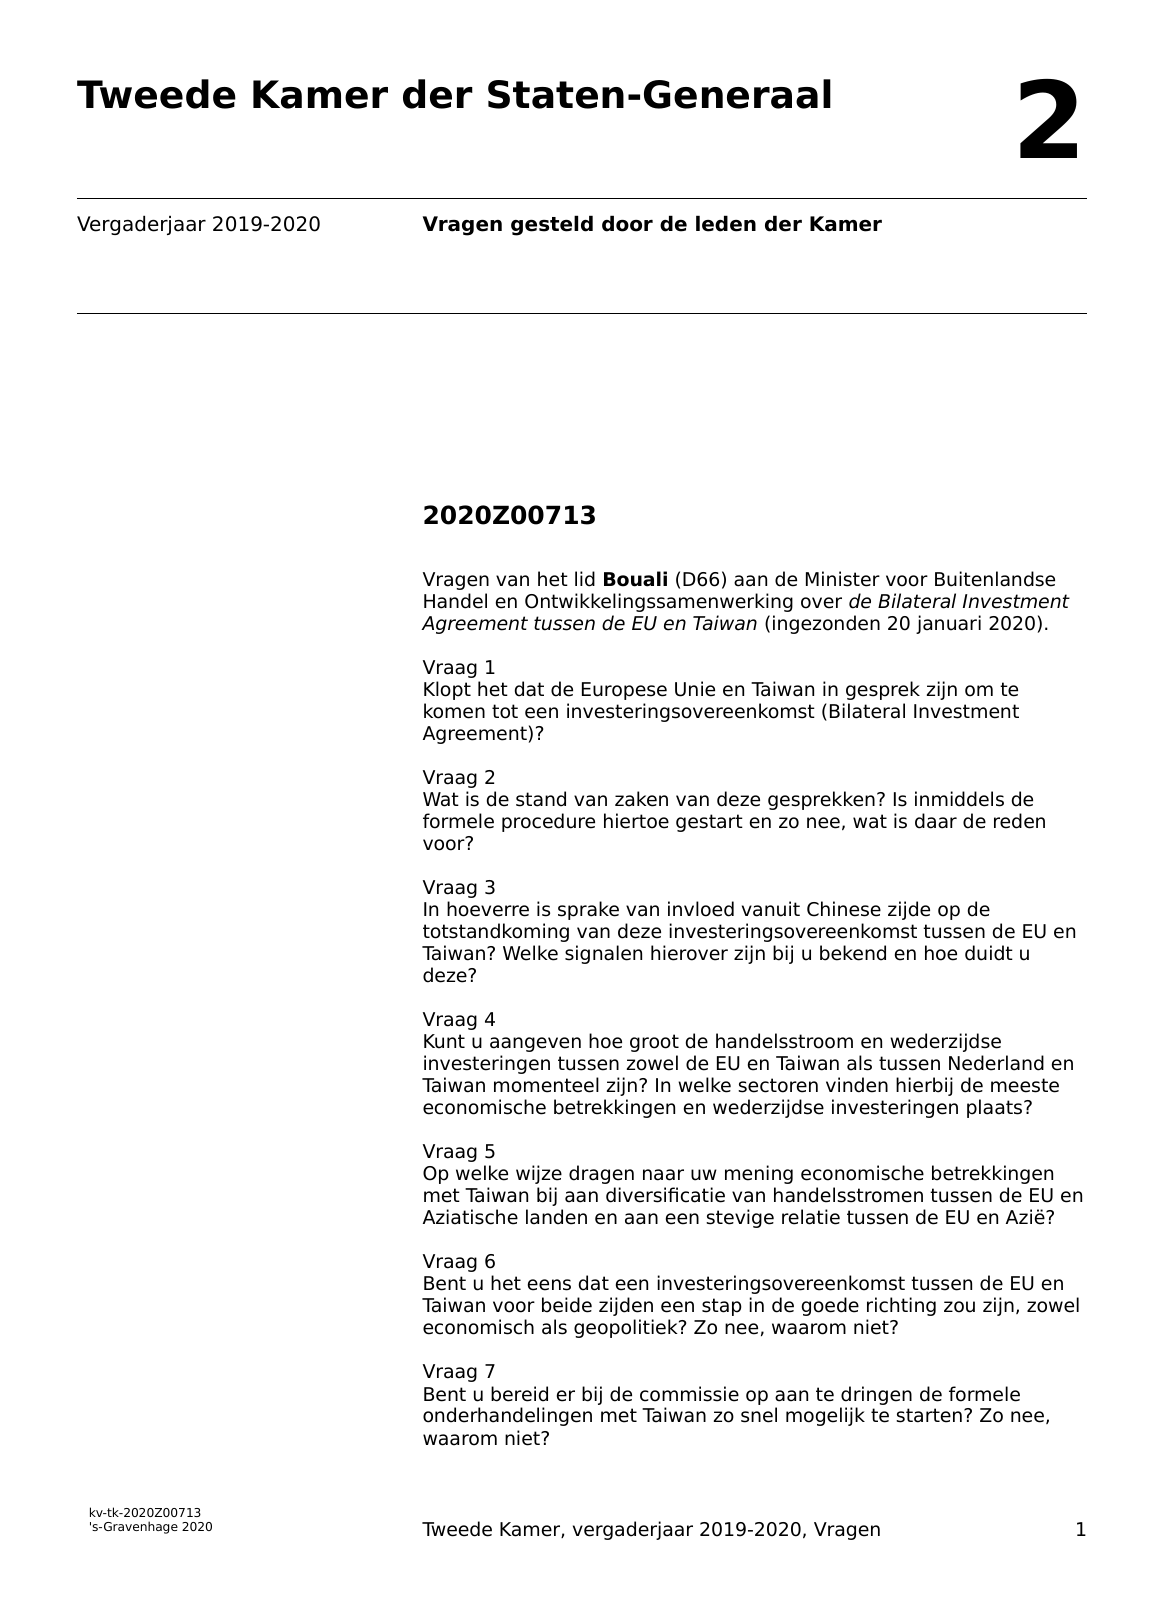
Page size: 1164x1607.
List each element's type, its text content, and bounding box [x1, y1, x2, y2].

table_cell Vragen gesteld door de leden der Kamer [422, 199, 1087, 313]
text Bent u het eens dat een investeringsovereenkomst tussen de EU en Taiwan voor beide zijden een stap in de goede richting zou zijn, zowel economisch als geopolitiek? Zo nee, waarom niet? [422, 1273, 1087, 1339]
text Kunt u aangeven hoe groot de handelsstroom en wederzijdse investeringen tussen zowel de EU en Taiwan als tussen Nederland en Taiwan momenteel zijn? In welke sectoren vinden hierbij de meeste economische betrekkingen en wederzijdse investeringen plaats? [422, 1031, 1087, 1119]
text Vraag 5 [422, 1141, 1087, 1163]
text Wat is de stand van zaken van deze gesprekken? Is inmiddels de formele procedure hiertoe gestart en zo nee, wat is daar de reden voor? [422, 789, 1087, 855]
text Vraag 4 [422, 1009, 1087, 1031]
table_header 2 [886, 59, 1087, 198]
text Op welke wijze dragen naar uw mening economische betrekkingen met Taiwan bij aan diversificatie van handelsstromen tussen de EU en Aziatische landen en aan een stevige relatie tussen de EU en Azië? [422, 1163, 1087, 1229]
text Vraag 1 [422, 657, 1087, 679]
table_header Tweede Kamer der Staten-Generaal [77, 59, 886, 198]
text Klopt het dat de Europese Unie en Taiwan in gesprek zijn om te komen tot een investeringsovereenkomst (Bilateral Investment Agreement)? [422, 679, 1087, 745]
text Vraag 7 [422, 1361, 1087, 1383]
table_cell Vergaderjaar 2019-2020 [77, 199, 422, 313]
text Vragen van het lid Bouali (D66) aan de Minister voor Buitenlandse Handel en Ontwikkelingssamenwerking over de Bilateral Investment Agreement tussen de EU en Taiwan (ingezonden 20 januari 2020). [422, 569, 1087, 635]
text kv-tk-2020Z00713 [88, 1506, 323, 1520]
text 's-Gravenhage 2020 [88, 1520, 323, 1534]
text Bent u bereid er bij de commissie op aan te dringen de formele onderhandelingen met Taiwan zo snel mogelijk te starten? Zo nee, waarom niet? [422, 1383, 1087, 1449]
text Vraag 6 [422, 1251, 1087, 1273]
text 2020Z00713 [422, 501, 1087, 531]
text Vraag 2 [422, 767, 1087, 789]
text Vraag 3 [422, 877, 1087, 899]
text In hoeverre is sprake van invloed vanuit Chinese zijde op de totstandkoming van deze investeringsovereenkomst tussen de EU en Taiwan? Welke signalen hierover zijn bij u bekend en hoe duidt u deze? [422, 899, 1087, 987]
